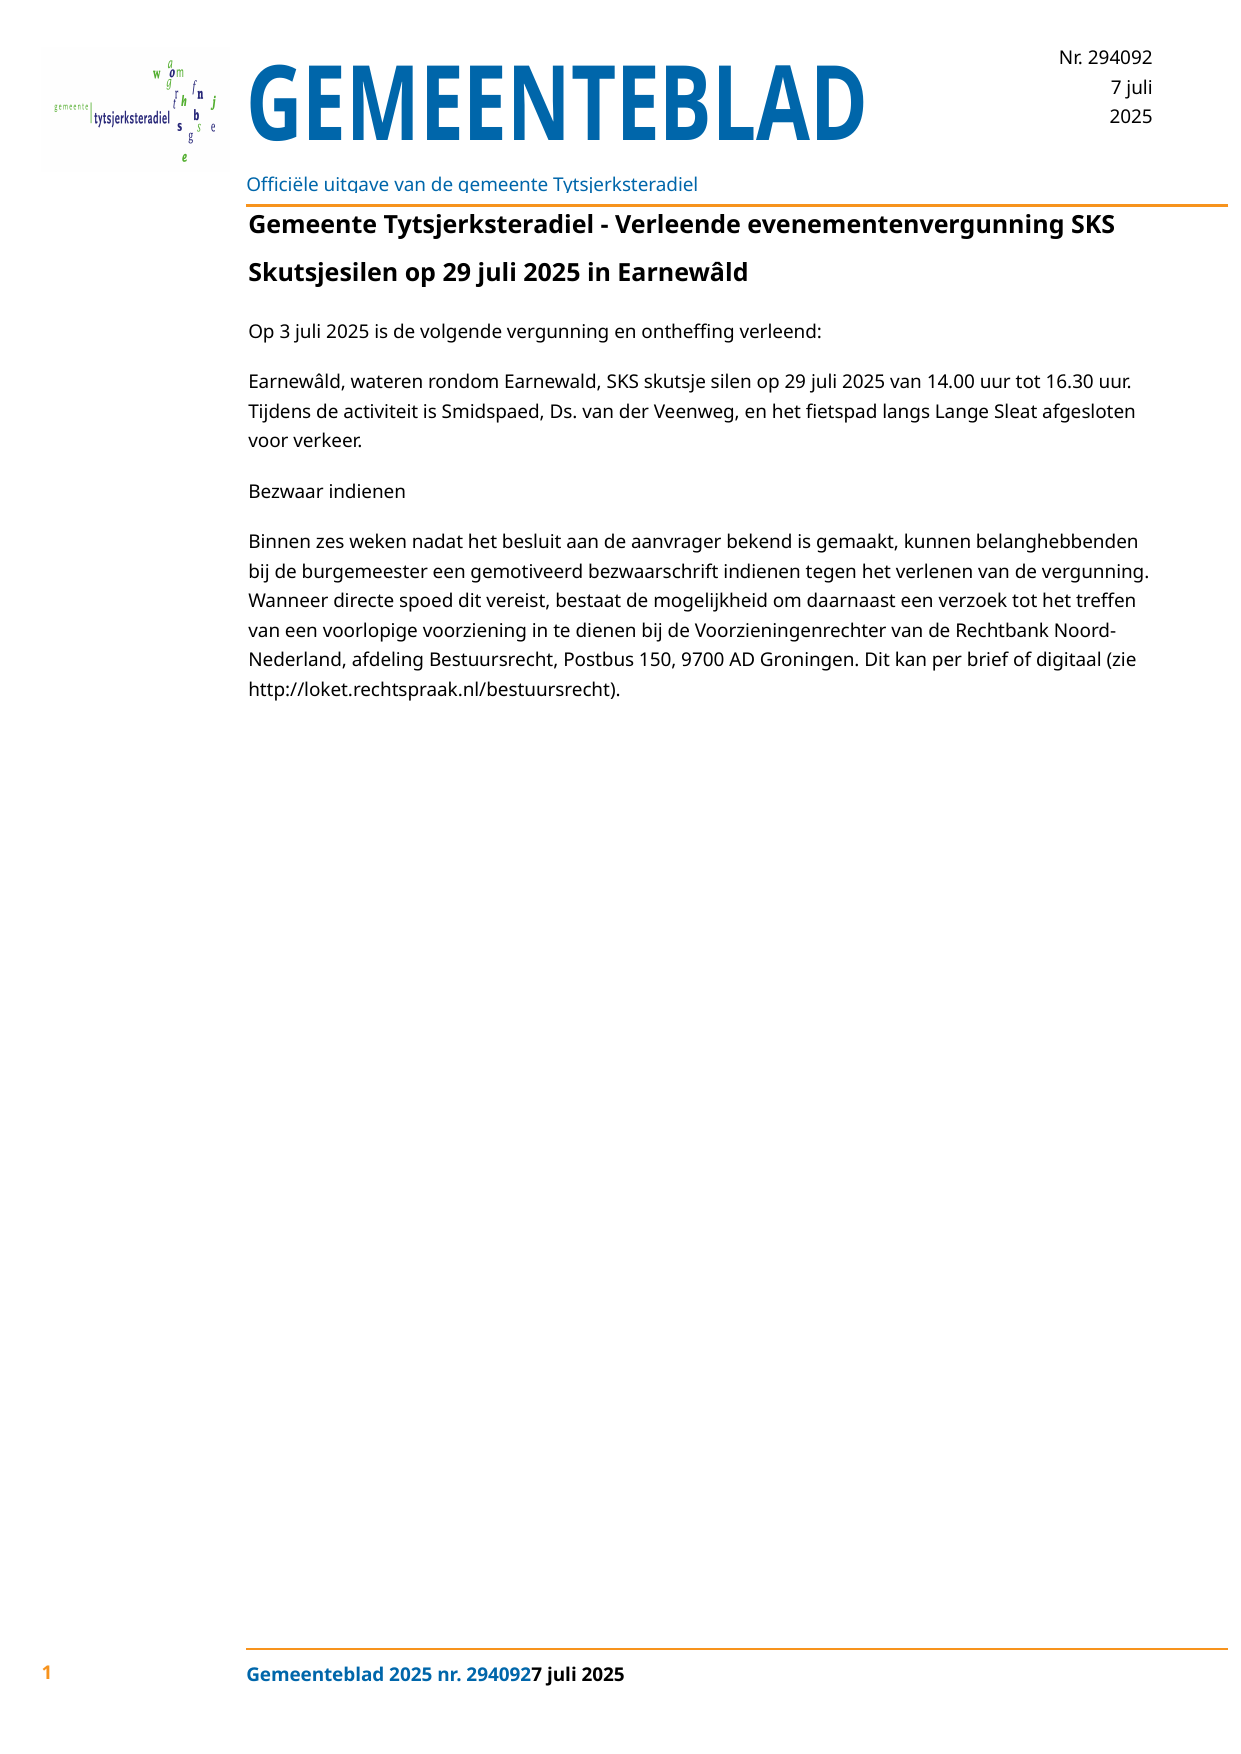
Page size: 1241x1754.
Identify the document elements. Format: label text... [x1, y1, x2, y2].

picture [41, 47, 231, 172]
text Binnen zes weken nadat het besluit aan de aanvrager bekend is gemaakt, kunnen belanghebbenden bij de burgemeester een gemotiveerd bezwaarschrift indienen tegen het verlenen van de vergunning. Wanneer directe spoed dit vereist, bestaat de mogelijkheid om daarnaast een verzoek tot het treffen van een voorlopige voorziening in te dienen bij de Voorzieningenrechter van de Rechtbank Noord-Nederland, afdeling Bestuursrecht, Postbus 150, 9700 AD Groningen. Dit kan per brief of digitaal (zie http://loket.rechtspraak.nl/bestuursrecht). [248, 528, 1152, 702]
text Gemeente Tytsjerksteradiel - Verleende evenementenvergunning SKS Skutsjesilen op 29 juli 2025 in Earnewâld [248, 207, 1152, 288]
text Earnewâld, wateren rondom Earnewald, SKS skutsje silen op 29 juli 2025 van 14.00 uur tot 16.30 uur. Tijdens de activiteit is Smidspaed, Ds. van der Veenweg, en het fietspad langs Lange Sleat afgesloten voor verkeer. [248, 368, 1152, 453]
text Op 3 juli 2025 is de volgende vergunning en ontheffing verleend: [248, 318, 1152, 344]
text Bezwaar indienen [248, 478, 1152, 504]
